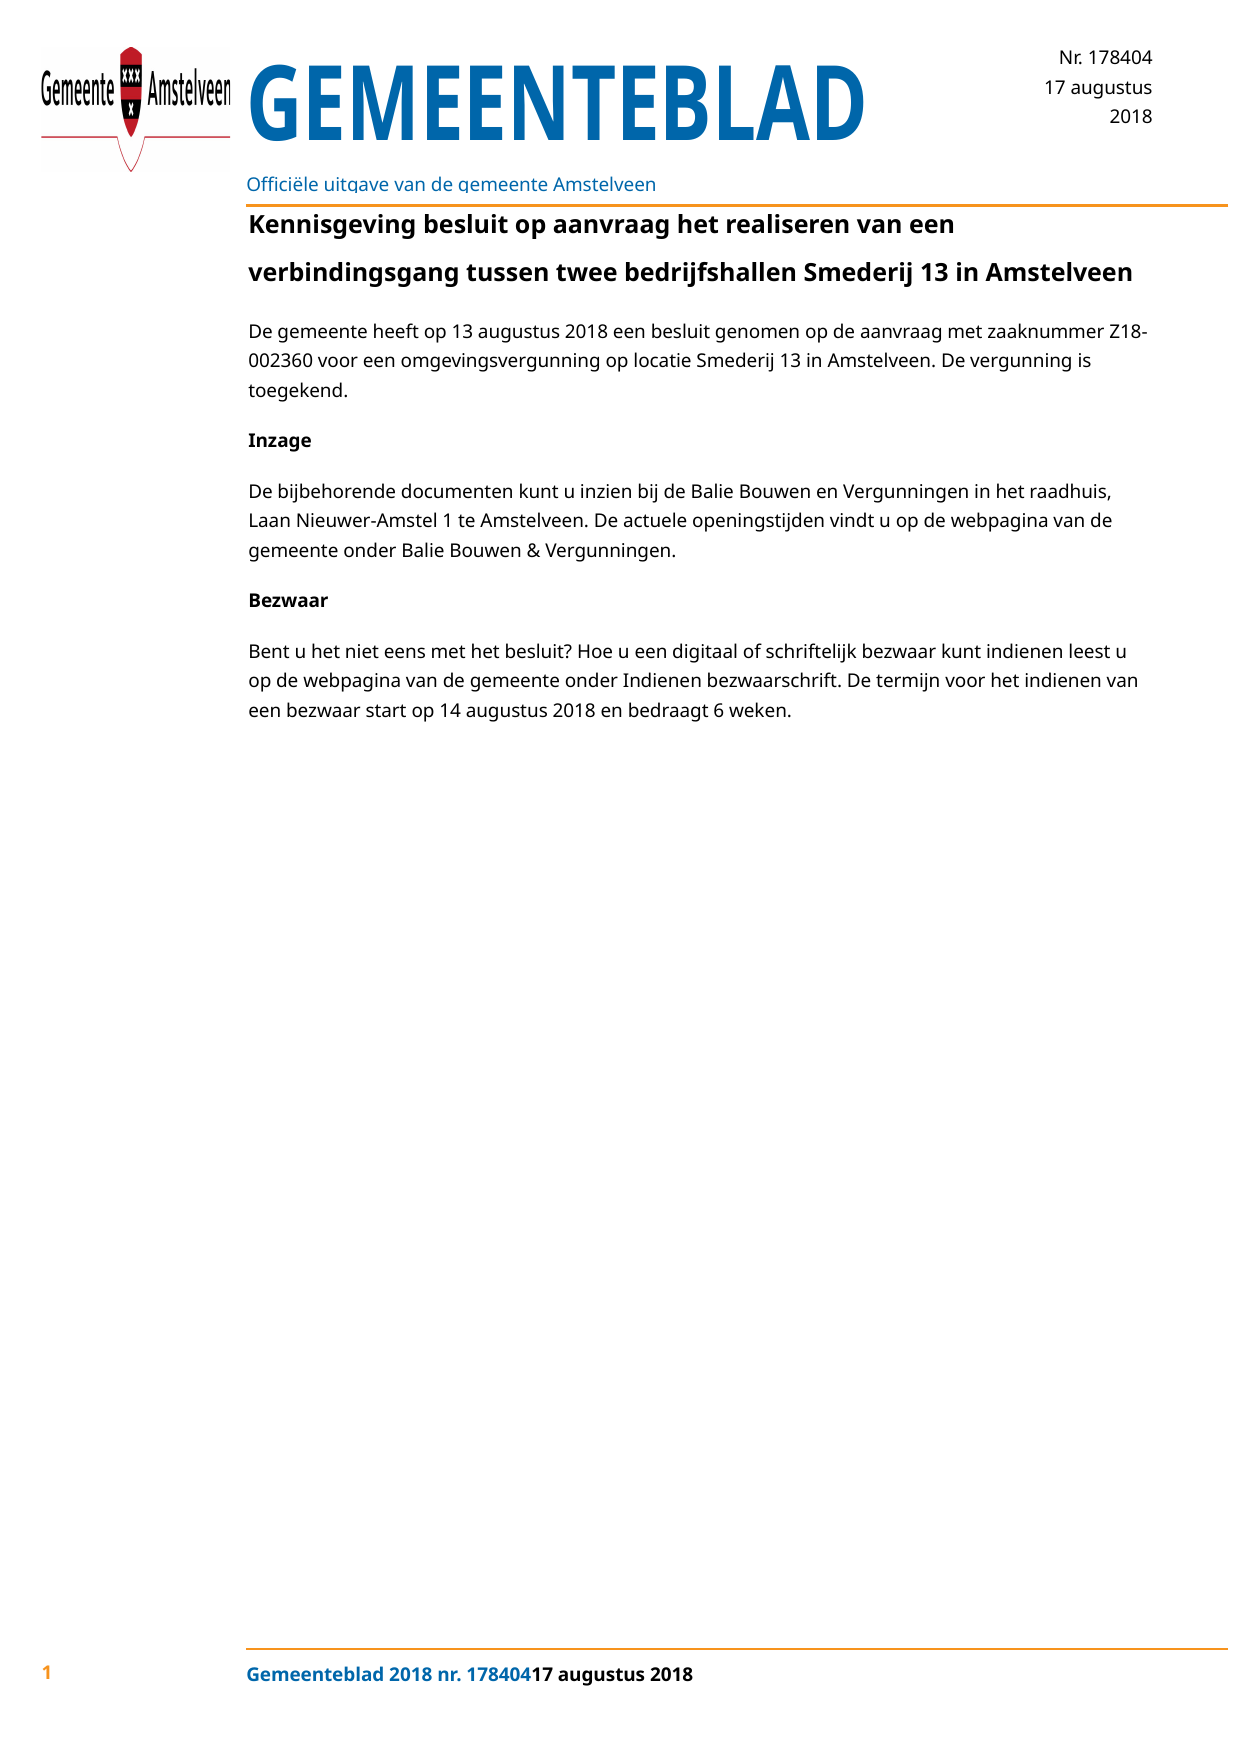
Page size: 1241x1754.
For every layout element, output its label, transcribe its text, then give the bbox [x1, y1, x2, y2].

text Bent u het niet eens met het besluit? Hoe u een digitaal of schriftelijk bezwaar kunt indienen leest u op de webpagina van de gemeente onder Indienen bezwaarschrift. De termijn voor het indienen van een bezwaar start op 14 augustus 2018 en bedraagt 6 weken. [248, 638, 1152, 723]
picture [41, 47, 231, 172]
text De gemeente heeft op 13 augustus 2018 een besluit genomen op de aanvraag met zaaknummer Z18-002360 voor een omgevingsvergunning op locatie Smederij 13 in Amstelveen. De vergunning is toegekend. [248, 318, 1152, 403]
text De bijbehorende documenten kunt u inzien bij de Balie Bouwen en Vergunningen in het raadhuis, Laan Nieuwer-Amstel 1 te Amstelveen. De actuele openingstijden vindt u op de webpagina van de gemeente onder Balie Bouwen & Vergunningen. [248, 478, 1152, 563]
text Kennisgeving besluit op aanvraag het realiseren van een verbindingsgang tussen twee bedrijfshallen Smederij 13 in Amstelveen [248, 207, 1152, 288]
text Bezwaar [248, 587, 1152, 613]
text Inzage [248, 427, 1152, 453]
